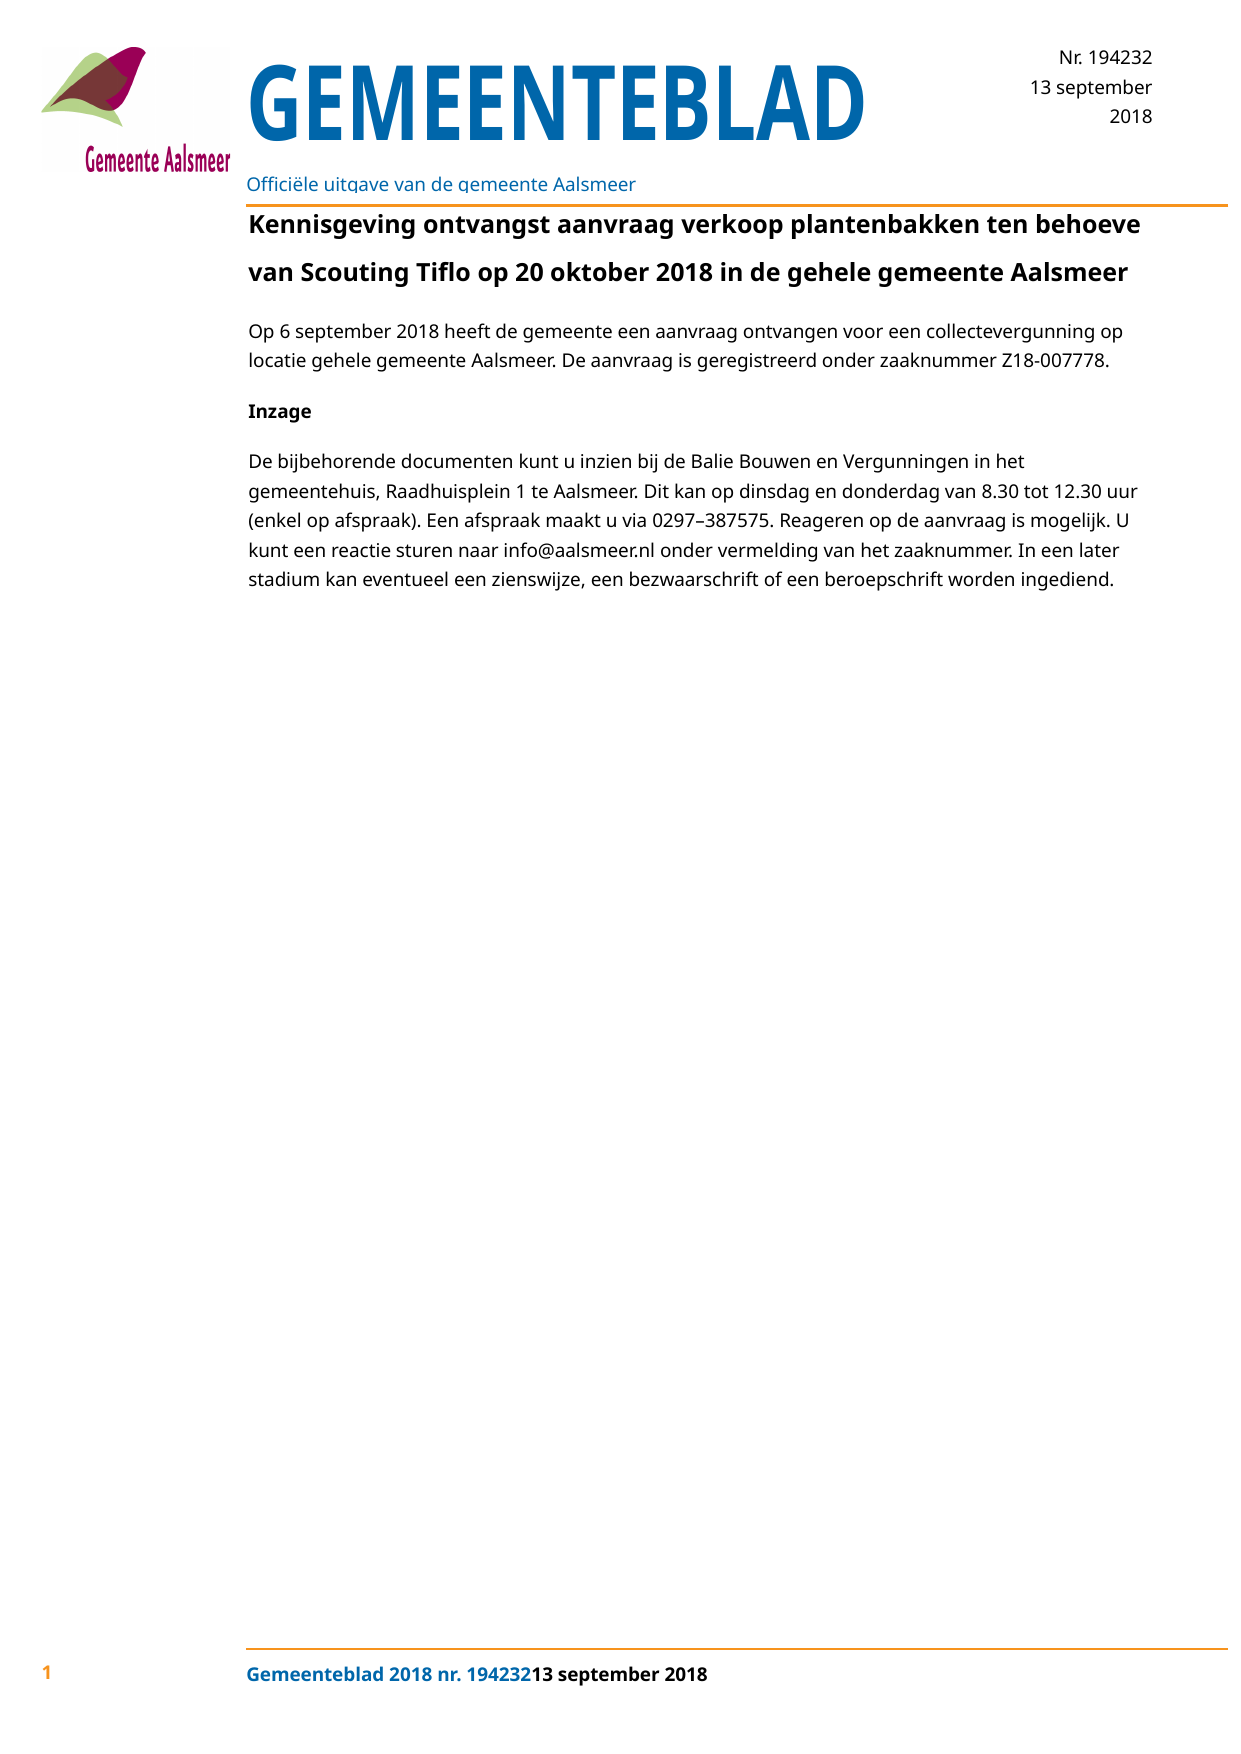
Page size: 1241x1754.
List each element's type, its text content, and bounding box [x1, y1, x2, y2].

text Inzage [248, 398, 1152, 424]
text Op 6 september 2018 heeft de gemeente een aanvraag ontvangen voor een collectevergunning op locatie gehele gemeente Aalsmeer. De aanvraag is geregistreerd onder zaaknummer Z18-007778. [248, 318, 1152, 373]
picture [41, 47, 231, 172]
text Kennisgeving ontvangst aanvraag verkoop plantenbakken ten behoeve van Scouting Tiflo op 20 oktober 2018 in de gehele gemeente Aalsmeer [248, 207, 1152, 288]
text De bijbehorende documenten kunt u inzien bij de Balie Bouwen en Vergunningen in het gemeentehuis, Raadhuisplein 1 te Aalsmeer. Dit kan op dinsdag en donderdag van 8.30 tot 12.30 uur (enkel op afspraak). Een afspraak maakt u via 0297–387575. Reageren op de aanvraag is mogelijk. U kunt een reactie sturen naar info@aalsmeer.nl onder vermelding van het zaaknummer. In een later stadium kan eventueel een zienswijze, een bezwaarschrift of een beroepschrift worden ingediend. [248, 448, 1152, 592]
